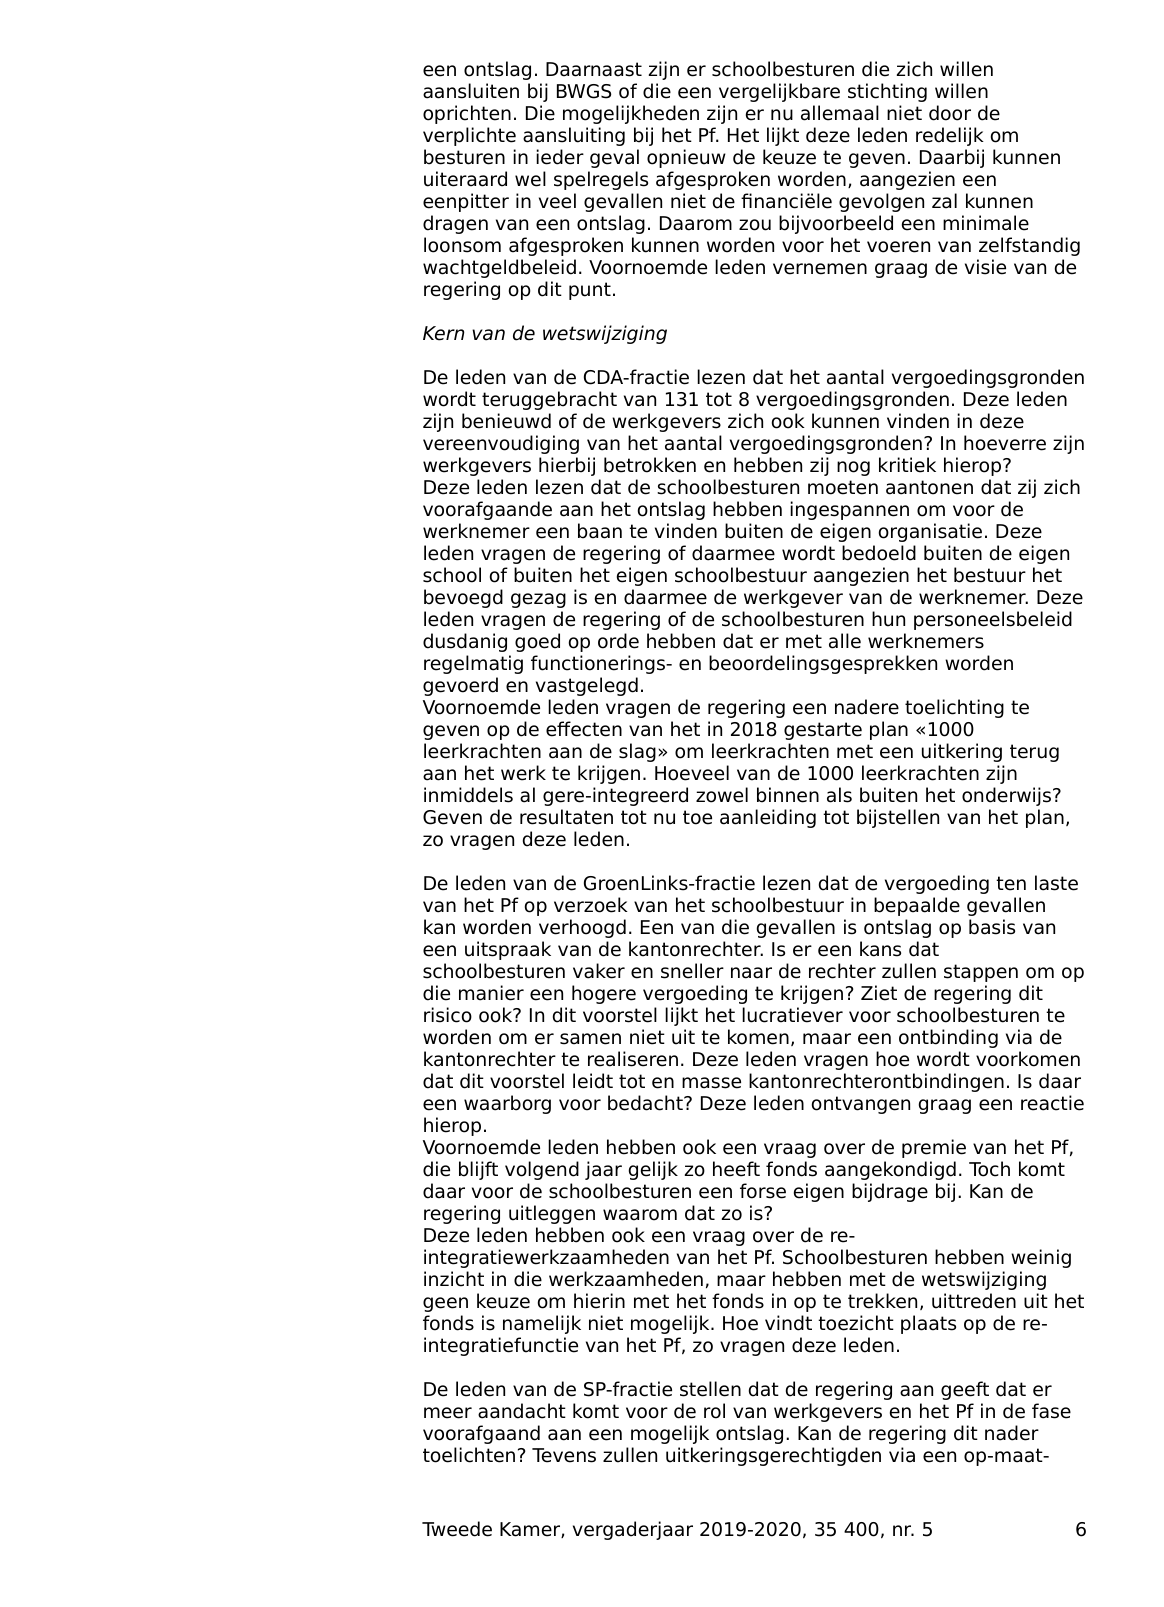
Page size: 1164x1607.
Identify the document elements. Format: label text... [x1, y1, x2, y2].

text een ontslag. Daarnaast zijn er schoolbesturen die zich willen aansluiten bij BWGS of die een vergelijkbare stichting willen oprichten. Die mogelijkheden zijn er nu allemaal niet door de verplichte aansluiting bij het Pf. Het lijkt deze leden redelijk om besturen in ieder geval opnieuw de keuze te geven. Daarbij kunnen uiteraard wel spelregels afgesproken worden, aangezien een eenpitter in veel gevallen niet de financiële gevolgen zal kunnen dragen van een ontslag. Daarom zou bijvoorbeeld een minimale loonsom afgesproken kunnen worden voor het voeren van zelfstandig wachtgeldbeleid. Voornoemde leden vernemen graag de visie van de regering op dit punt. [422, 59, 1087, 301]
text De leden van de SP-fractie stellen dat de regering aan geeft dat er meer aandacht komt voor de rol van werkgevers en het Pf in de fase voorafgaand aan een mogelijk ontslag. Kan de regering dit nader toelichten? Tevens zullen uitkeringsgerechtigden via een op-maat- [422, 1379, 1087, 1467]
text De leden van de CDA-fractie lezen dat het aantal vergoedingsgronden wordt teruggebracht van 131 tot 8 vergoedingsgronden. Deze leden zijn benieuwd of de werkgevers zich ook kunnen vinden in deze vereenvoudiging van het aantal vergoedingsgronden? In hoeverre zijn werkgevers hierbij betrokken en hebben zij nog kritiek hierop? [422, 367, 1087, 477]
text Deze leden hebben ook een vraag over de re-integratiewerkzaamheden van het Pf. Schoolbesturen hebben weinig inzicht in die werkzaamheden, maar hebben met de wetswijziging geen keuze om hierin met het fonds in op te trekken, uittreden uit het fonds is namelijk niet mogelijk. Hoe vindt toezicht plaats op de re-integratiefunctie van het Pf, zo vragen deze leden. [422, 1224, 1087, 1356]
text De leden van de GroenLinks-fractie lezen dat de vergoeding ten laste van het Pf op verzoek van het schoolbestuur in bepaalde gevallen kan worden verhoogd. Een van die gevallen is ontslag op basis van een uitspraak van de kantonrechter. Is er een kans dat schoolbesturen vaker en sneller naar de rechter zullen stappen om op die manier een hogere vergoeding te krijgen? Ziet de regering dit risico ook? In dit voorstel lijkt het lucratiever voor schoolbesturen te worden om er samen niet uit te komen, maar een ontbinding via de kantonrechter te realiseren. Deze leden vragen hoe wordt voorkomen dat dit voorstel leidt tot en masse kantonrechterontbindingen. Is daar een waarborg voor bedacht? Deze leden ontvangen graag een reactie hierop. [422, 873, 1087, 1137]
text Voornoemde leden vragen de regering een nadere toelichting te geven op de effecten van het in 2018 gestarte plan «1000 leerkrachten aan de slag» om leerkrachten met een uitkering terug aan het werk te krijgen. Hoeveel van de 1000 leerkrachten zijn inmiddels al gere-integreerd zowel binnen als buiten het onderwijs? Geven de resultaten tot nu toe aanleiding tot bijstellen van het plan, zo vragen deze leden. [422, 697, 1087, 851]
text Voornoemde leden hebben ook een vraag over de premie van het Pf, die blijft volgend jaar gelijk zo heeft fonds aangekondigd. Toch komt daar voor de schoolbesturen een forse eigen bijdrage bij. Kan de regering uitleggen waarom dat zo is? [422, 1137, 1087, 1224]
subtitle Kern van de wetswijziging [422, 323, 1087, 345]
text Deze leden lezen dat de schoolbesturen moeten aantonen dat zij zich voorafgaande aan het ontslag hebben ingespannen om voor de werknemer een baan te vinden buiten de eigen organisatie. Deze leden vragen de regering of daarmee wordt bedoeld buiten de eigen school of buiten het eigen schoolbestuur aangezien het bestuur het bevoegd gezag is en daarmee de werkgever van de werknemer. Deze leden vragen de regering of de schoolbesturen hun personeelsbeleid dusdanig goed op orde hebben dat er met alle werknemers regelmatig functionerings- en beoordelingsgesprekken worden gevoerd en vastgelegd. [422, 477, 1087, 697]
